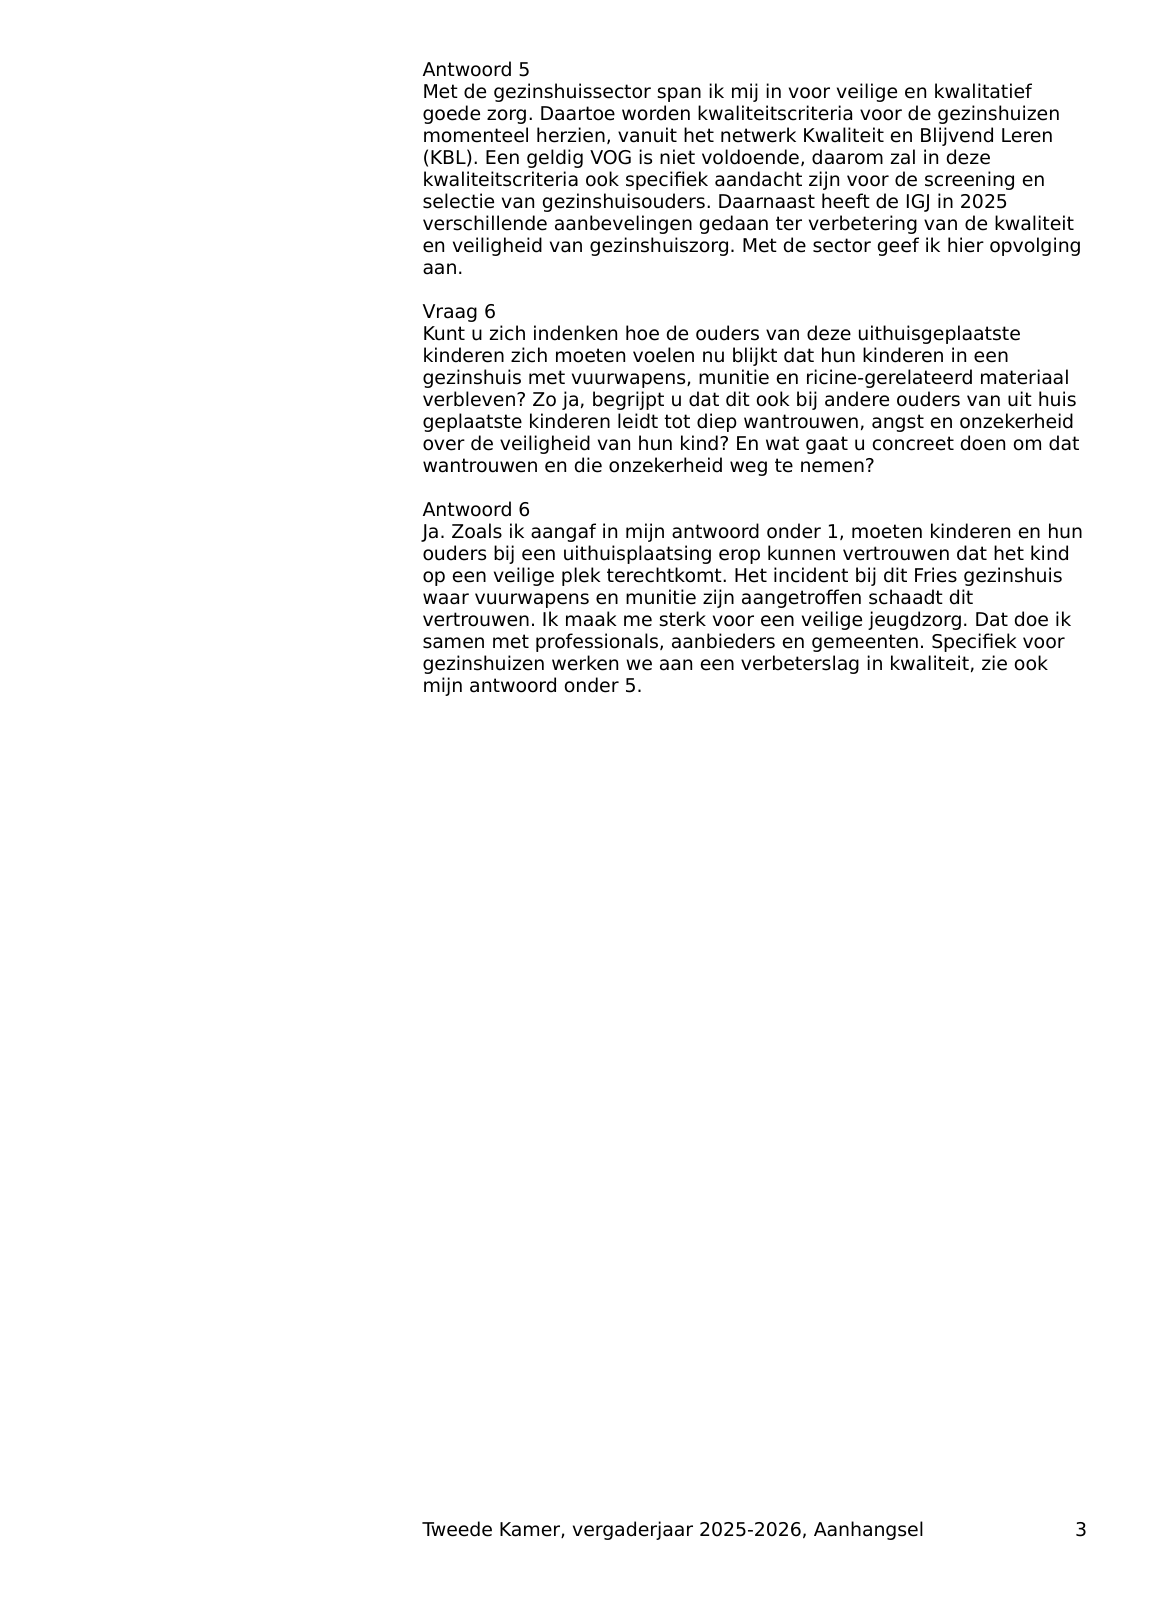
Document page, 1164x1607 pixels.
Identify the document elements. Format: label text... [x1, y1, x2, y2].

text Kunt u zich indenken hoe de ouders van deze uithuisgeplaatste kinderen zich moeten voelen nu blijkt dat hun kinderen in een gezinshuis met vuurwapens, munitie en ricine-gerelateerd materiaal verbleven? Zo ja, begrijpt u dat dit ook bij andere ouders van uit huis geplaatste kinderen leidt tot diep wantrouwen, angst en onzekerheid over de veiligheid van hun kind? En wat gaat u concreet doen om dat wantrouwen en die onzekerheid weg te nemen? [422, 323, 1087, 477]
text Vraag 6 [422, 301, 1087, 323]
text Antwoord 6 [422, 499, 1087, 521]
text Ja. Zoals ik aangaf in mijn antwoord onder 1, moeten kinderen en hun ouders bij een uithuisplaatsing erop kunnen vertrouwen dat het kind op een veilige plek terechtkomt. Het incident bij dit Fries gezinshuis waar vuurwapens en munitie zijn aangetroffen schaadt dit vertrouwen. Ik maak me sterk voor een veilige jeugdzorg. Dat doe ik samen met professionals, aanbieders en gemeenten. Specifiek voor gezinshuizen werken we aan een verbeterslag in kwaliteit, zie ook mijn antwoord onder 5. [422, 521, 1087, 697]
text Antwoord 5 [422, 59, 1087, 81]
text Met de gezinshuissector span ik mij in voor veilige en kwalitatief goede zorg. Daartoe worden kwaliteitscriteria voor de gezinshuizen momenteel herzien, vanuit het netwerk Kwaliteit en Blijvend Leren (KBL). Een geldig VOG is niet voldoende, daarom zal in deze kwaliteitscriteria ook specifiek aandacht zijn voor de screening en selectie van gezinshuisouders. Daarnaast heeft de IGJ in 2025 verschillende aanbevelingen gedaan ter verbetering van de kwaliteit en veiligheid van gezinshuiszorg. Met de sector geef ik hier opvolging aan. [422, 81, 1087, 279]
